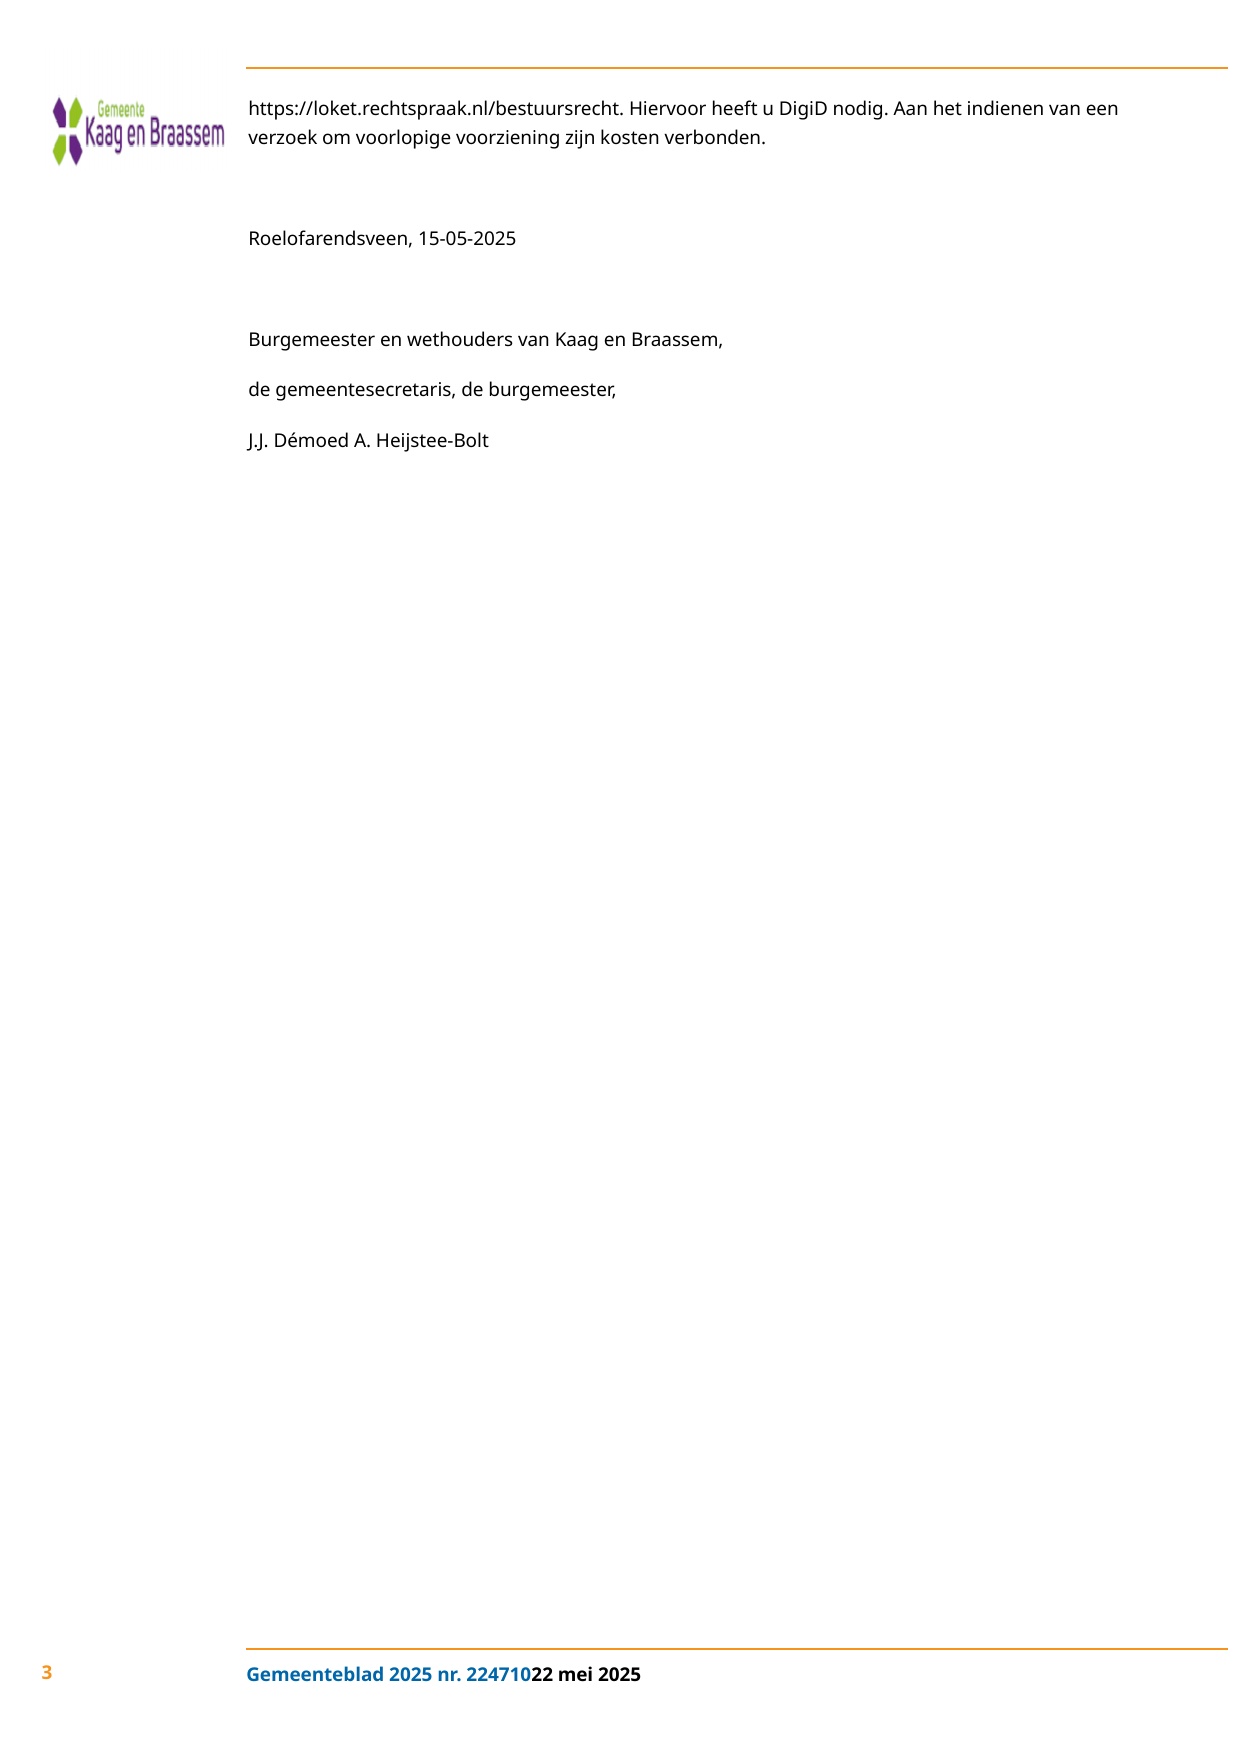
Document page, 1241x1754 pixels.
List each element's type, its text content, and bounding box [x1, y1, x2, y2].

text J.J. Démoed A. Heijstee-Bolt [248, 427, 1152, 453]
text Burgemeester en wethouders van Kaag en Braassem, [248, 326, 1152, 352]
picture [41, 47, 231, 172]
text Roelofarendsveen, 15-05-2025 [248, 225, 1152, 251]
text de gemeentesecretaris, de burgemeester, [248, 376, 1152, 402]
text https://loket.rechtspraak.nl/bestuursrecht. Hiervoor heeft u DigiD nodig. Aan het indienen van een verzoek om voorlopige voorziening zijn kosten verbonden. [248, 95, 1152, 150]
